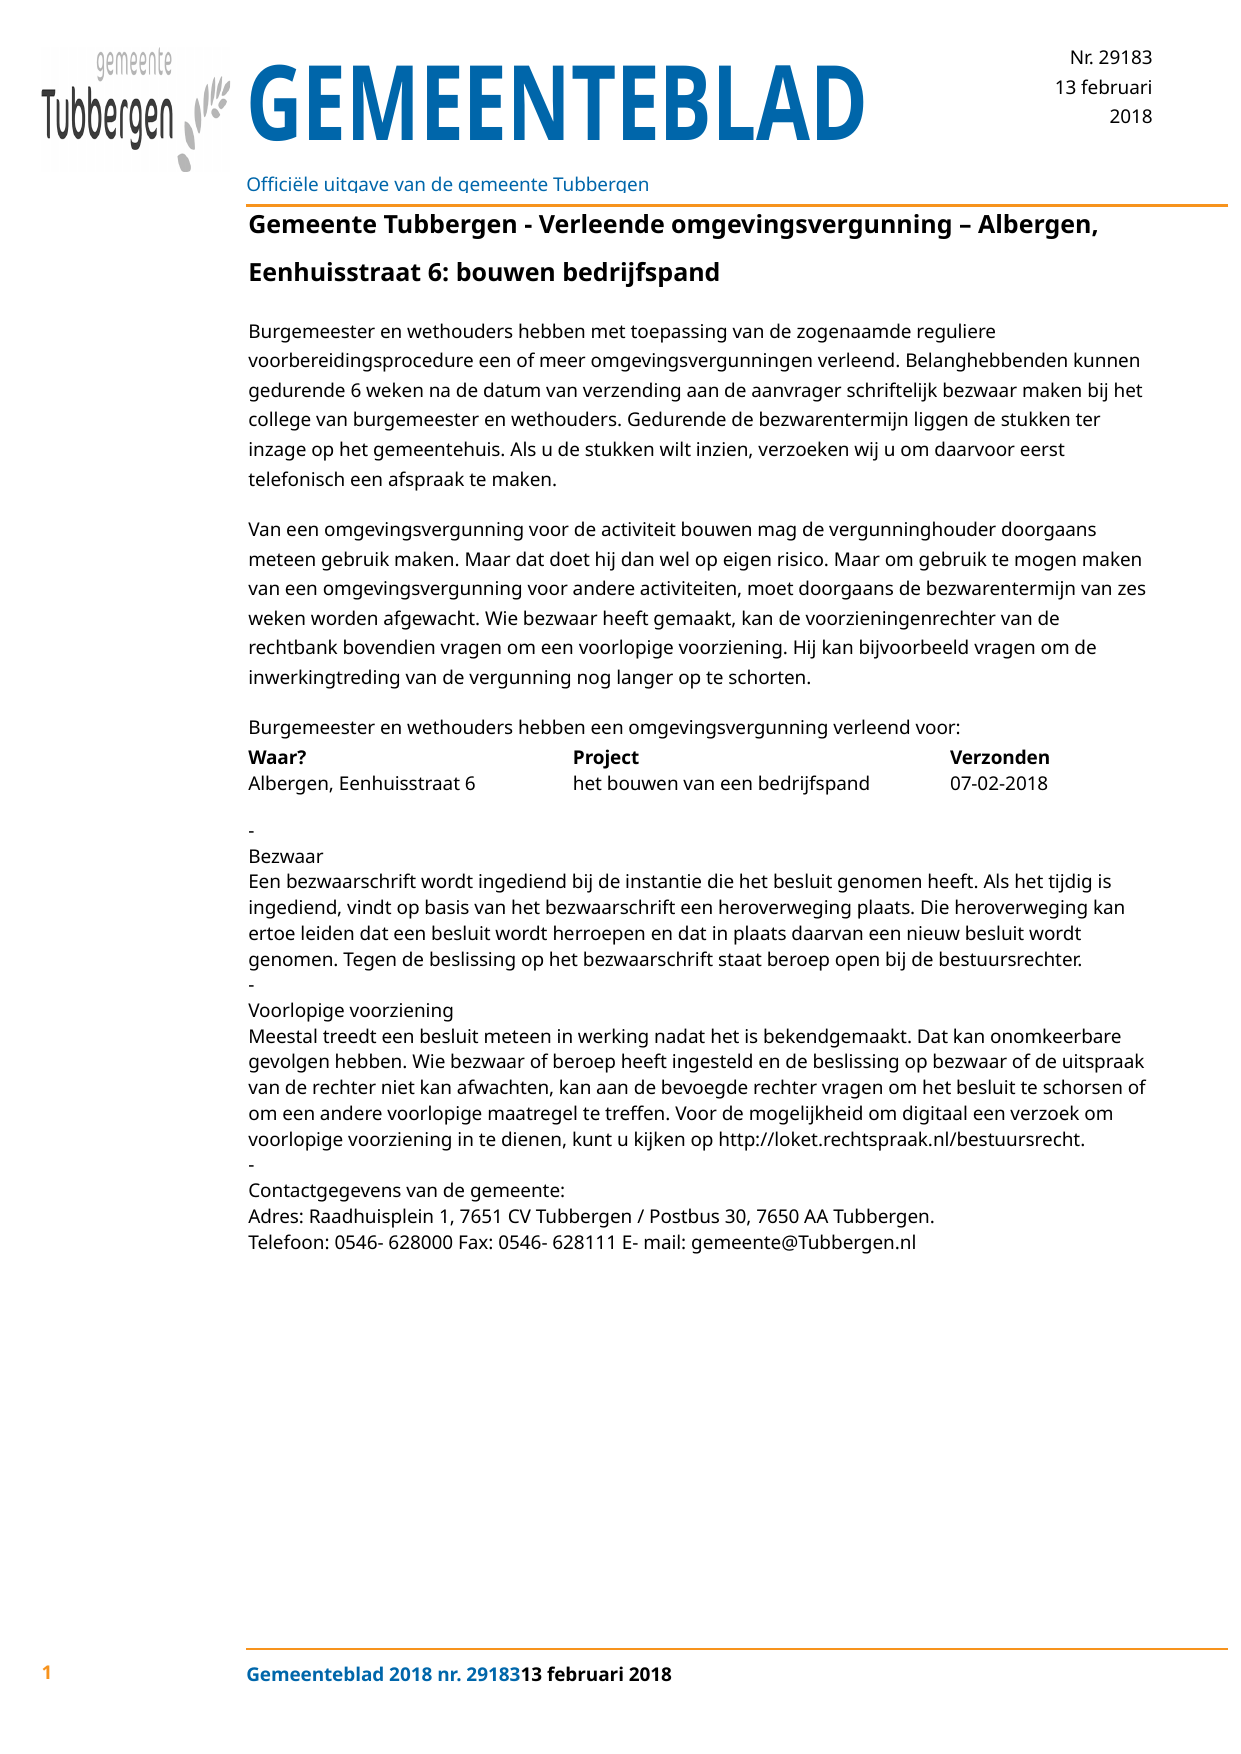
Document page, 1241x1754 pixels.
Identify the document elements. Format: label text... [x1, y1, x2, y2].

table_header Project [573, 744, 950, 770]
text Van een omgevingsvergunning voor de activiteit bouwen mag de vergunninghouder doorgaans meteen gebruik maken. Maar dat doet hij dan wel op eigen risico. Maar om gebruik te mogen maken van een omgevingsvergunning voor andere activiteiten, moet doorgaans de bezwarentermijn van zes weken worden afgewacht. Wie bezwaar heeft gemaakt, kan de voorzieningenrechter van de rechtbank bovendien vragen om een voorlopige voorziening. Hij kan bijvoorbeeld vragen om de inwerkingtreding van de vergunning nog langer op te schorten. [248, 516, 1152, 690]
text Burgemeester en wethouders hebben een omgevingsvergunning verleend voor: [248, 714, 1152, 740]
table_header Waar? [248, 744, 573, 770]
text Meestal treedt een besluit meteen in werking nadat het is bekendgemaakt. Dat kan onomkeerbare gevolgen hebben. Wie bezwaar of beroep heeft ingesteld en de beslissing op bezwaar of de uitspraak van de rechter niet kan afwachten, kan aan de bevoegde rechter vragen om het besluit te schorsen of om een andere voorlopige maatregel te treffen. Voor de mogelijkheid om digitaal een verzoek om voorlopige voorziening in te dienen, kunt u kijken op http://loket.rechtspraak.nl/bestuursrecht. [248, 1023, 1152, 1152]
text Contactgegevens van de gemeente: [248, 1177, 1152, 1203]
text - [248, 972, 1152, 997]
table_cell Albergen, Eenhuisstraat 6 [248, 770, 573, 796]
text Bezwaar [248, 843, 1152, 869]
text Een bezwaarschrift wordt ingediend bij de instantie die het besluit genomen heeft. Als het tijdig is ingediend, vindt op basis van het bezwaarschrift een heroverweging plaats. Die heroverweging kan ertoe leiden dat een besluit wordt herroepen en dat in plaats daarvan een nieuw besluit wordt genomen. Tegen de beslissing op het bezwaarschrift staat beroep open bij de bestuursrechter. [248, 869, 1152, 972]
table_header Verzonden [950, 744, 1152, 770]
text Burgemeester en wethouders hebben met toepassing van de zogenaamde reguliere voorbereidingsprocedure een of meer omgevingsvergunningen verleend. Belanghebbenden kunnen gedurende 6 weken na de datum van verzending aan de aanvrager schriftelijk bezwaar maken bij het college van burgemeester en wethouders. Gedurende de bezwarentermijn liggen de stukken ter inzage op het gemeentehuis. Als u de stukken wilt inzien, verzoeken wij u om daarvoor eerst telefonisch een afspraak te maken. [248, 318, 1152, 492]
text Telefoon: 0546- 628000 Fax: 0546- 628111 E- mail: gemeente@Tubbergen.nl [248, 1229, 1152, 1254]
text - [248, 817, 1152, 843]
text Adres: Raadhuisplein 1, 7651 CV Tubbergen / Postbus 30, 7650 AA Tubbergen. [248, 1203, 1152, 1229]
table_cell 07-02-2018 [950, 770, 1152, 796]
text Voorlopige voorziening [248, 997, 1152, 1023]
table_cell het bouwen van een bedrijfspand [573, 770, 950, 796]
text - [248, 1152, 1152, 1177]
text Gemeente Tubbergen - Verleende omgevingsvergunning – Albergen, Eenhuisstraat 6: bouwen bedrijfspand [248, 207, 1152, 288]
picture [41, 47, 231, 172]
